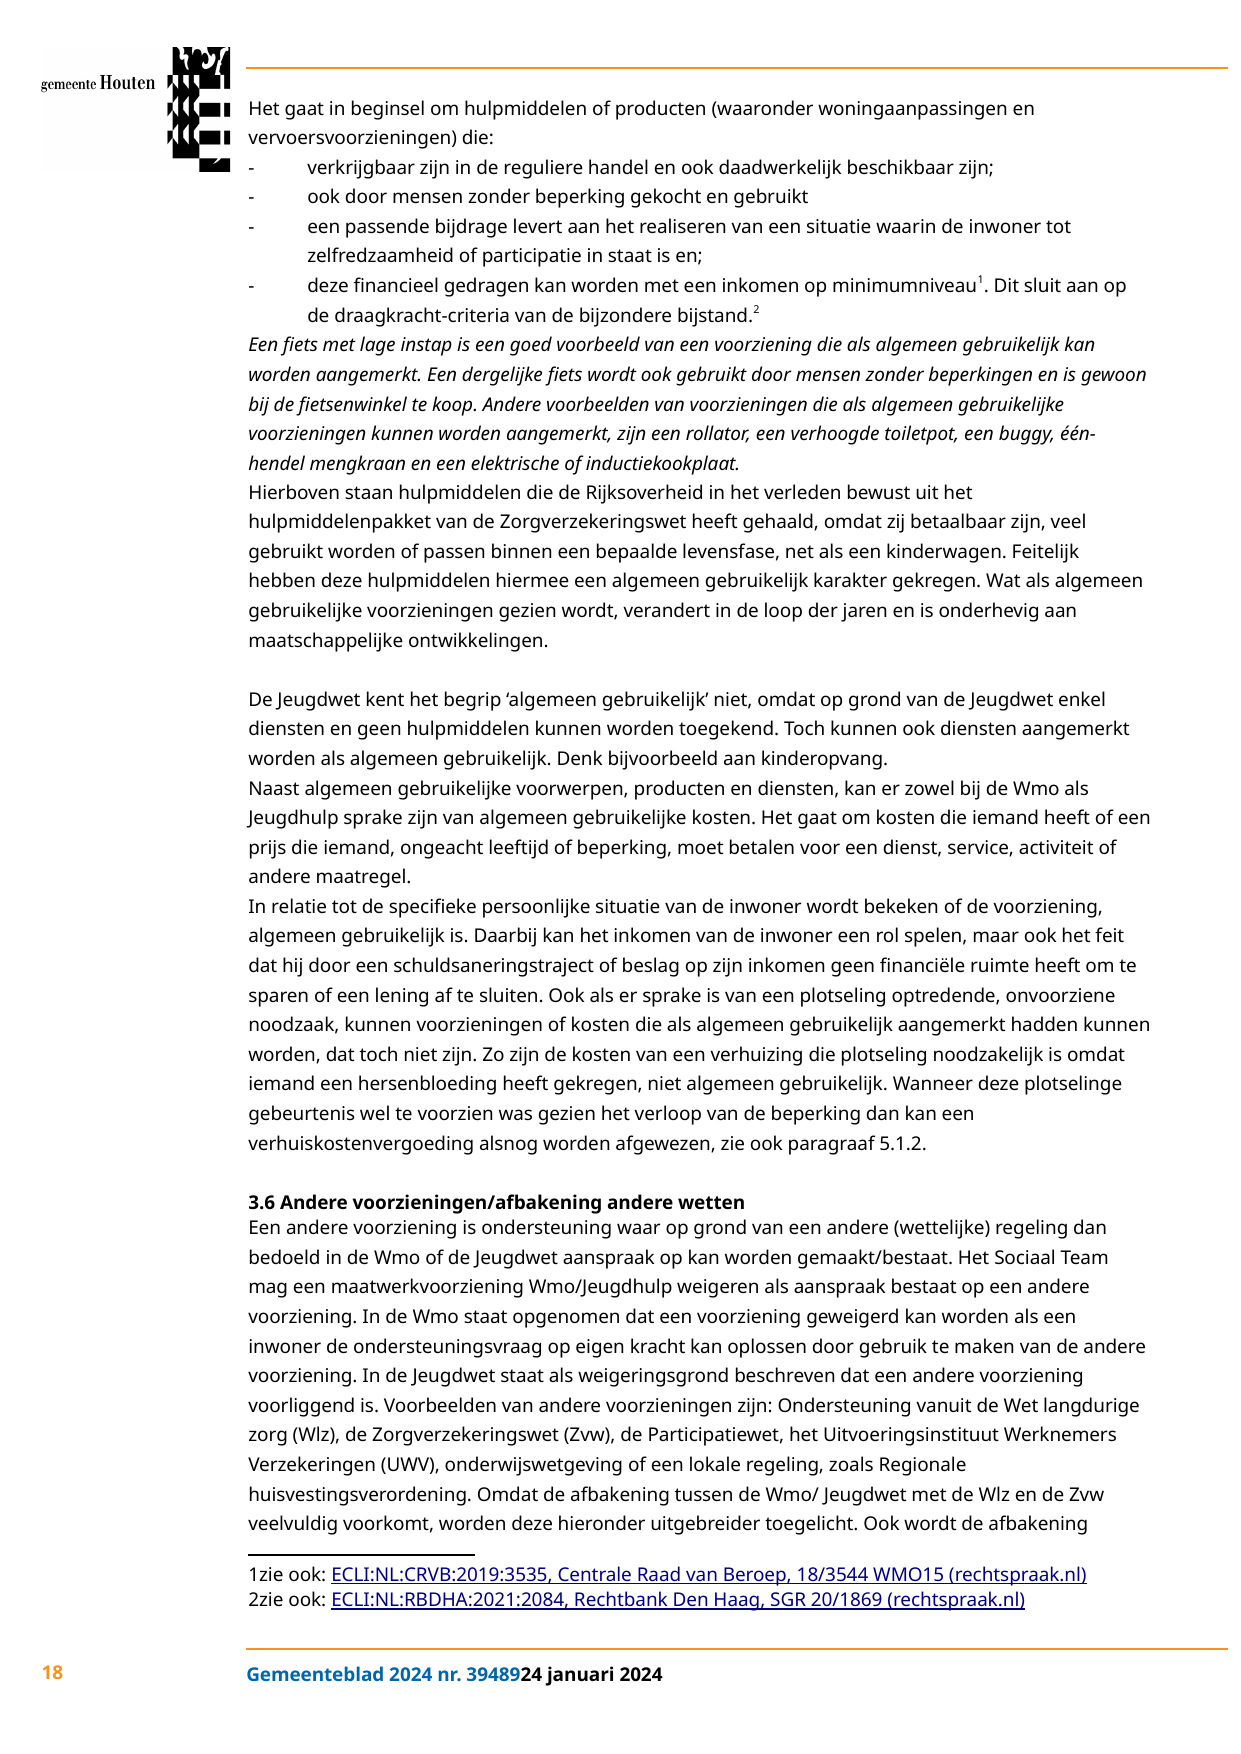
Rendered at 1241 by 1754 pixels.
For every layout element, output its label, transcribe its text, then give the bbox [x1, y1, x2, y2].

list zie ook: ECLI:NL:CRVB:2019:3535, Centrale Raad van Beroep, 18/3544 WMO15 (rechtspraak.nl) [248, 1561, 1152, 1586]
text Een andere voorziening is ondersteuning waar op grond van een andere (wettelijke) regeling dan bedoeld in de Wmo of de Jeugdwet aanspraak op kan worden gemaakt/bestaat. Het Sociaal Team mag een maatwerkvoorziening Wmo/Jeugdhulp weigeren als aanspraak bestaat op een andere voorziening. In de Wmo staat opgenomen dat een voorziening geweigerd kan worden als een inwoner de ondersteuningsvraag op eigen kracht kan oplossen door gebruik te maken van de andere voorziening. In de Jeugdwet staat als weigeringsgrond beschreven dat een andere voorziening voorliggend is. Voorbeelden van andere voorzieningen zijn: Ondersteuning vanuit de Wet langdurige zorg (Wlz), de Zorgverzekeringswet (Zvw), de Participatiewet, het Uitvoeringsinstituut Werknemers Verzekeringen (UWV), onderwijswetgeving of een lokale regeling, zoals Regionale huisvestingsverordening. Omdat de afbakening tussen de Wmo/ Jeugdwet met de Wlz en de Zvw veelvuldig voorkomt, worden deze hieronder uitgebreider toegelicht. Ook wordt de afbakening [248, 1214, 1152, 1536]
list zie ook: ECLI:NL:RBDHA:2021:2084, Rechtbank Den Haag, SGR 20/1869 (rechtspraak.nl) [248, 1586, 1152, 1612]
table_header Een fiets met lage instap is een goed voorbeeld van een voorziening die als algemeen gebruikelijk kan worden aangemerkt. Een dergelijke fiets wordt ook gebruikt door mensen zonder beperkingen en is gewoon bij de fietsenwinkel te koop. Andere voorbeelden van voorzieningen die als algemeen gebruikelijke voorzieningen kunnen worden aangemerkt, zijn een rollator, een verhoogde toiletpot, een buggy, één-hendel mengkraan en een elektrische of inductiekookplaat. [248, 332, 1152, 476]
text Hierboven staan hulpmiddelen die de Rijksoverheid in het verleden bewust uit het hulpmiddelenpakket van de Zorgverzekeringswet heeft gehaald, omdat zij betaalbaar zijn, veel gebruikt worden of passen binnen een bepaalde levensfase, net als een kinderwagen. Feitelijk hebben deze hulpmiddelen hiermee een algemeen gebruikelijk karakter gekregen. Wat als algemeen gebruikelijke voorzieningen gezien wordt, verandert in de loop der jaren en is onderhevig aan maatschappelijke ontwikkelingen. [248, 479, 1152, 652]
list een passende bijdrage levert aan het realiseren van een situatie waarin de inwoner tot zelfredzaamheid of participatie in staat is en; [248, 213, 1152, 268]
list verkrijgbaar zijn in de reguliere handel en ook daadwerkelijk beschikbaar zijn; [248, 154, 1152, 180]
text Naast algemeen gebruikelijke voorwerpen, producten en diensten, kan er zowel bij de Wmo als Jeugdhulp sprake zijn van algemeen gebruikelijke kosten. Het gaat om kosten die iemand heeft of een prijs die iemand, ongeacht leeftijd of beperking, moet betalen voor een dienst, service, activiteit of andere maatregel. [248, 775, 1152, 889]
text 3.6 Andere voorzieningen/afbakening andere wetten [248, 1189, 1152, 1214]
picture [41, 47, 231, 172]
text In relatie tot de specifieke persoonlijke situatie van de inwoner wordt bekeken of de voorziening, algemeen gebruikelijk is. Daarbij kan het inkomen van de inwoner een rol spelen, maar ook het feit dat hij door een schuldsaneringstraject of beslag op zijn inkomen geen financiële ruimte heeft om te sparen of een lening af te sluiten. Ook als er sprake is van een plotseling optredende, onvoorziene noodzaak, kunnen voorzieningen of kosten die als algemeen gebruikelijk aangemerkt hadden kunnen worden, dat toch niet zijn. Zo zijn de kosten van een verhuizing die plotseling noodzakelijk is omdat iemand een hersenbloeding heeft gekregen, niet algemeen gebruikelijk. Wanneer deze plotselinge gebeurtenis wel te voorzien was gezien het verloop van de beperking dan kan een verhuiskostenvergoeding alsnog worden afgewezen, zie ook paragraaf 5.1.2. [248, 893, 1152, 1155]
text De Jeugdwet kent het begrip ‘algemeen gebruikelijk’ niet, omdat op grond van de Jeugdwet enkel diensten en geen hulpmiddelen kunnen worden toegekend. Toch kunnen ook diensten aangemerkt worden als algemeen gebruikelijk. Denk bijvoorbeeld aan kinderopvang. [248, 686, 1152, 771]
text Het gaat in beginsel om hulpmiddelen of producten (waaronder woningaanpassingen en vervoersvoorzieningen) die: [248, 95, 1152, 150]
list ook door mensen zonder beperking gekocht en gebruikt [248, 183, 1152, 209]
list deze financieel gedragen kan worden met een inkomen op minimumniveau. Dit sluit aan op de draagkracht-criteria van de bijzondere bijstand. [248, 272, 1152, 328]
